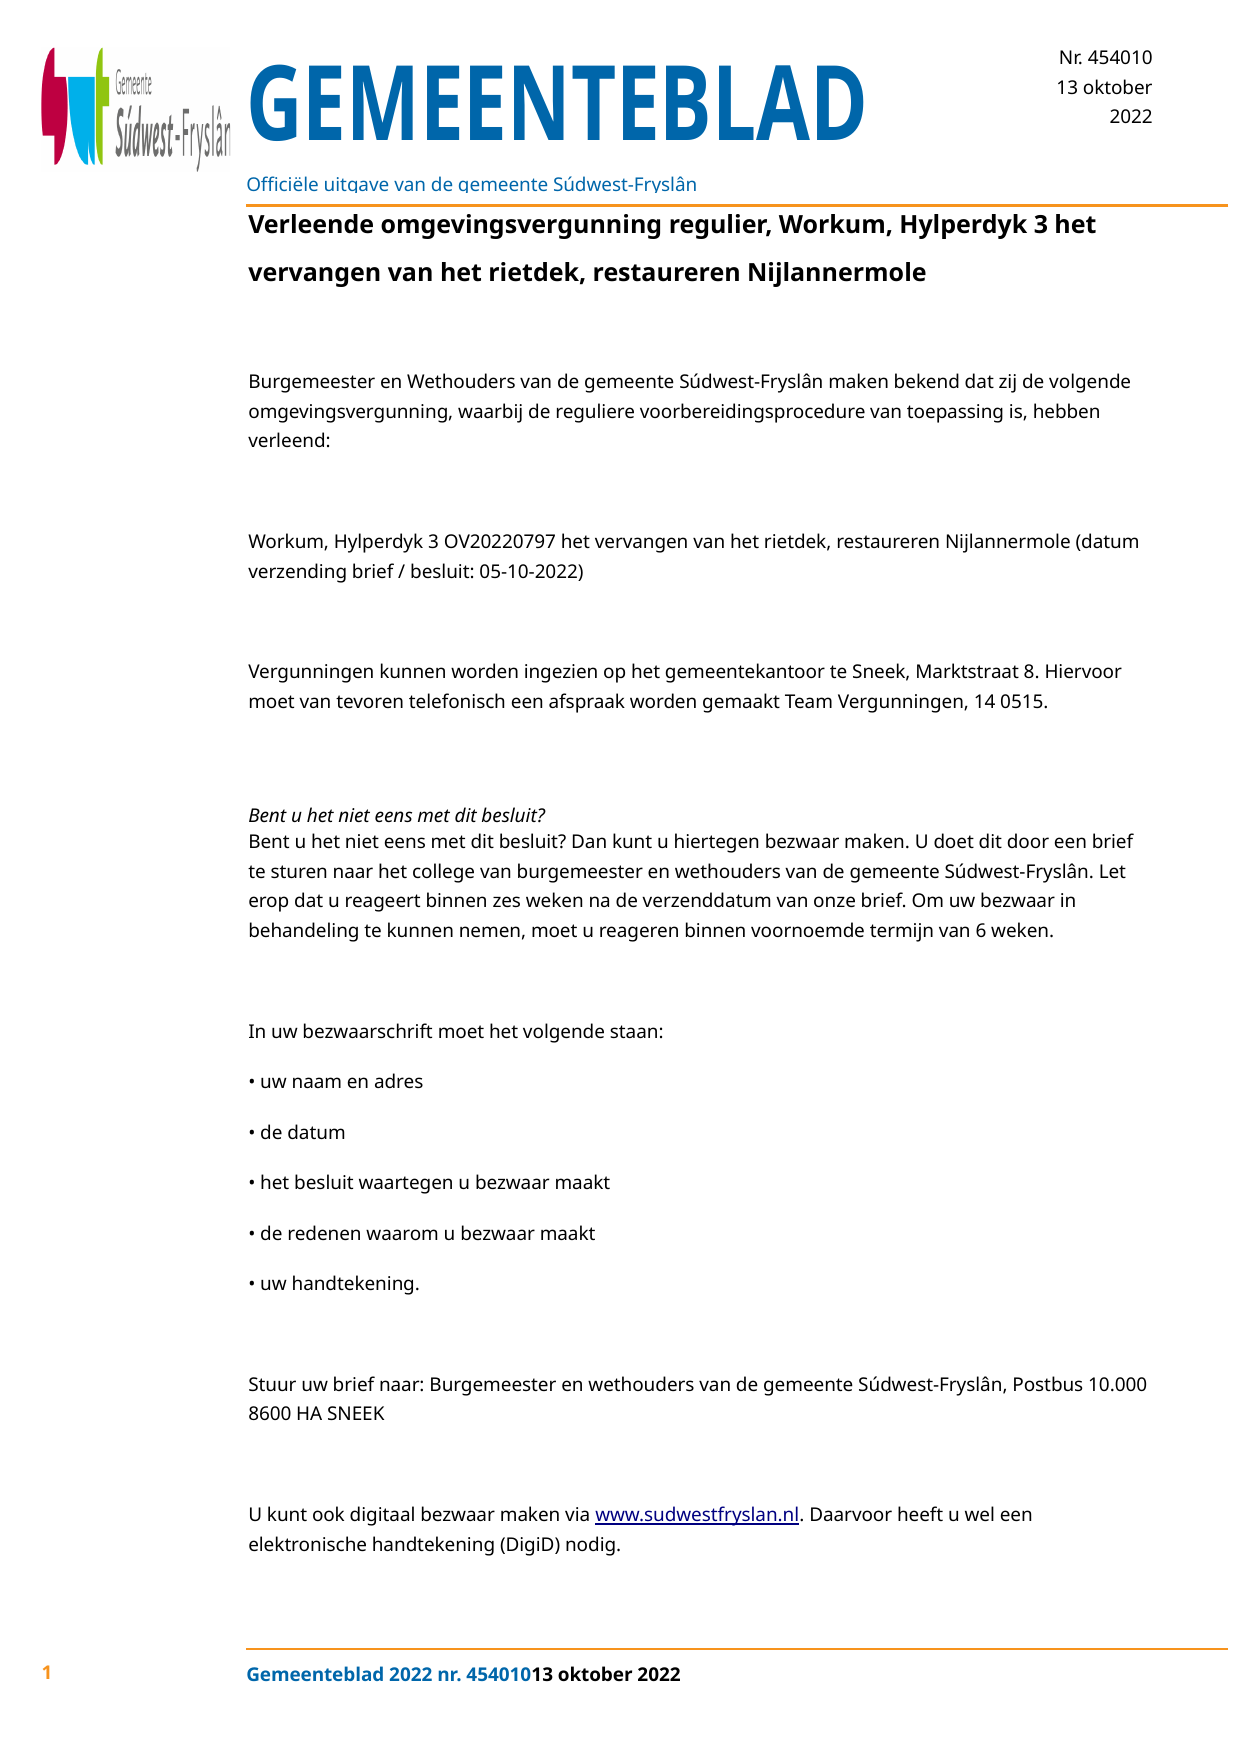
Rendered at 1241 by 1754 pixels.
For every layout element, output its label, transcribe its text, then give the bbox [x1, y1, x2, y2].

text Stuur uw brief naar: Burgemeester en wethouders van de gemeente Súdwest-Fryslân, Postbus 10.000 8600 HA SNEEK [248, 1371, 1152, 1426]
text U kunt ook digitaal bezwaar maken via www.sudwestfryslan.nl. Daarvoor heeft u wel een elektronische handtekening (DigiD) nodig. [248, 1501, 1152, 1557]
text Workum, Hylperdyk 3 OV20220797 het vervangen van het rietdek, restaureren Nijlannermole (datum verzending brief / besluit: 05-10-2022) [248, 528, 1152, 584]
text • het besluit waartegen u bezwaar maakt [248, 1169, 1152, 1195]
text Vergunningen kunnen worden ingezien op het gemeentekantoor te Sneek, Marktstraat 8. Hiervoor moet van tevoren telefonisch een afspraak worden gemaakt Team Vergunningen, 14 0515. [248, 659, 1152, 714]
text • uw handtekening. [248, 1270, 1152, 1296]
text • uw naam en adres [248, 1068, 1152, 1094]
picture [41, 47, 231, 172]
text • de datum [248, 1119, 1152, 1144]
text Bent u het niet eens met dit besluit? Dan kunt u hiertegen bezwaar maken. U doet dit door een brief te sturen naar het college van burgemeester en wethouders van de gemeente Súdwest-Fryslân. Let erop dat u reageert binnen zes weken na de verzenddatum van onze brief. Om uw bezwaar in behandeling te kunnen nemen, moet u reageren binnen voornoemde termijn van 6 weken. [248, 828, 1152, 943]
text • de redenen waarom u bezwaar maakt [248, 1220, 1152, 1245]
text Verleende omgevingsvergunning regulier, Workum, Hylperdyk 3 het vervangen van het rietdek, restaureren Nijlannermole [248, 207, 1152, 288]
text In uw bezwaarschrift moet het volgende staan: [248, 1018, 1152, 1044]
text Bent u het niet eens met dit besluit? [248, 803, 1152, 828]
text Burgemeester en Wethouders van de gemeente Súdwest-Fryslân maken bekend dat zij de volgende omgevingsvergunning, waarbij de reguliere voorbereidingsprocedure van toepassing is, hebben verleend: [248, 368, 1152, 453]
